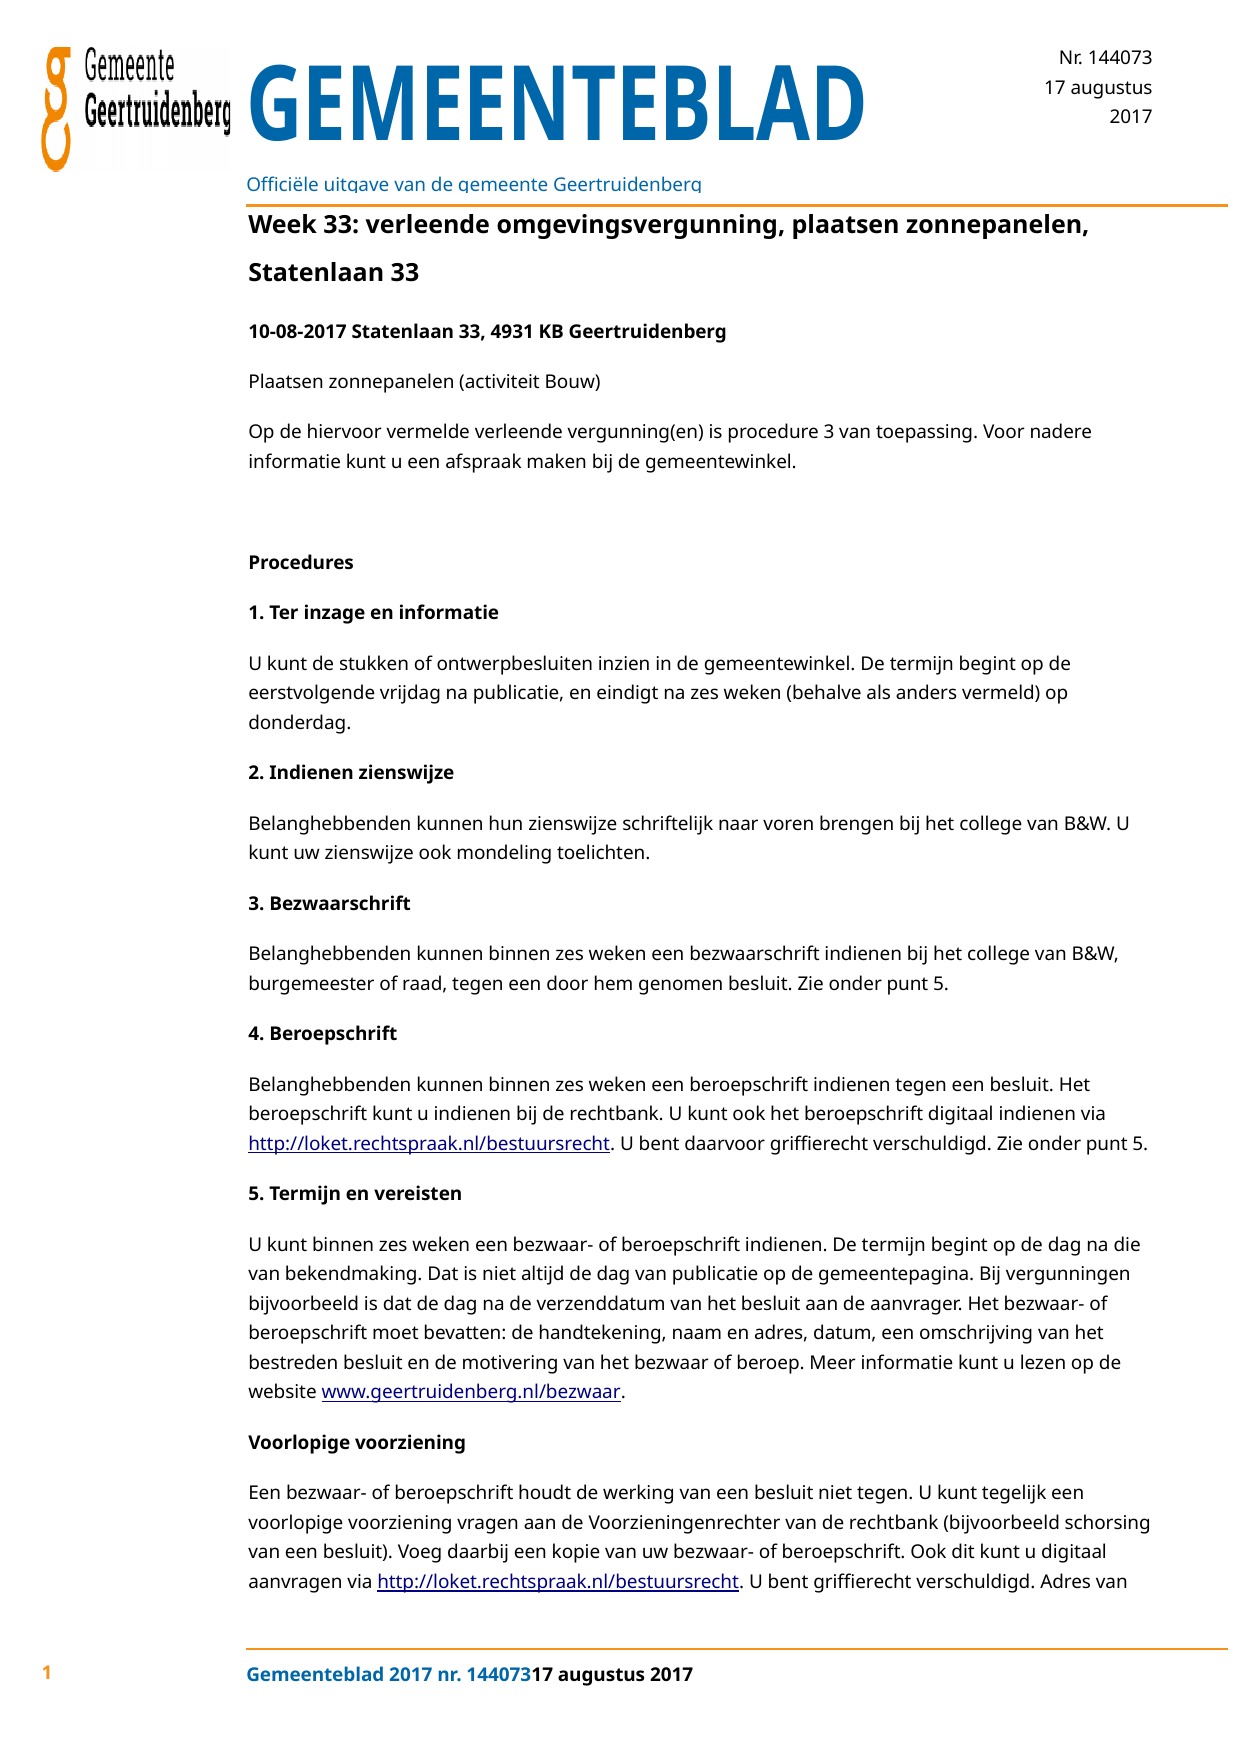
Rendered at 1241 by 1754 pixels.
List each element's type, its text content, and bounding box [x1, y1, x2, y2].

text Belanghebbenden kunnen binnen zes weken een bezwaarschrift indienen bij het college van B&W, burgemeester of raad, tegen een door hem genomen besluit. Zie onder punt 5. [248, 940, 1152, 996]
text U kunt binnen zes weken een bezwaar- of beroepschrift indienen. De termijn begint op de dag na die van bekendmaking. Dat is niet altijd de dag van publicatie op de gemeentepagina. Bij vergunningen bijvoorbeeld is dat de dag na de verzenddatum van het besluit aan de aanvrager. Het bezwaar- of beroepschrift moet bevatten: de handtekening, naam en adres, datum, een omschrijving van het bestreden besluit en de motivering van het bezwaar of beroep. Meer informatie kunt u lezen op de website www.geertruidenberg.nl/bezwaar. [248, 1231, 1152, 1404]
text Op de hiervoor vermelde verleende vergunning(en) is procedure 3 van toepassing. Voor nadere informatie kunt u een afspraak maken bij de gemeentewinkel. [248, 419, 1152, 474]
text 1. Ter inzage en informatie [248, 599, 1152, 625]
text Week 33: verleende omgevingsvergunning, plaatsen zonnepanelen, Statenlaan 33 [248, 207, 1152, 288]
text Een bezwaar- of beroepschrift houdt de werking van een besluit niet tegen. U kunt tegelijk een voorlopige voorziening vragen aan de Voorzieningenrechter van de rechtbank (bijvoorbeeld schorsing van een besluit). Voeg daarbij een kopie van uw bezwaar- of beroepschrift. Ook dit kunt u digitaal aanvragen via http://loket.rechtspraak.nl/bestuursrecht. U bent griffierecht verschuldigd. Adres van [248, 1479, 1152, 1594]
text Plaatsen zonnepanelen (activiteit Bouw) [248, 368, 1152, 394]
text 2. Indienen zienswijze [248, 759, 1152, 785]
text Belanghebbenden kunnen binnen zes weken een beroepschrift indienen tegen een besluit. Het beroepschrift kunt u indienen bij de rechtbank. U kunt ook het beroepschrift digitaal indienen via http://loket.rechtspraak.nl/bestuursrecht. U bent daarvoor griffierecht verschuldigd. Zie onder punt 5. [248, 1071, 1152, 1156]
text Procedures [248, 549, 1152, 575]
text 3. Bezwaarschrift [248, 890, 1152, 916]
text Belanghebbenden kunnen hun zienswijze schriftelijk naar voren brengen bij het college van B&W. U kunt uw zienswijze ook mondeling toelichten. [248, 810, 1152, 865]
text 10-08-2017 Statenlaan 33, 4931 KB Geertruidenberg [248, 318, 1152, 344]
picture [41, 47, 231, 172]
text U kunt de stukken of ontwerpbesluiten inzien in de gemeentewinkel. De termijn begint op de eerstvolgende vrijdag na publicatie, en eindigt na zes weken (behalve als anders vermeld) op donderdag. [248, 650, 1152, 735]
text 5. Termijn en vereisten [248, 1180, 1152, 1206]
text 4. Beroepschrift [248, 1020, 1152, 1046]
text Voorlopige voorziening [248, 1429, 1152, 1455]
